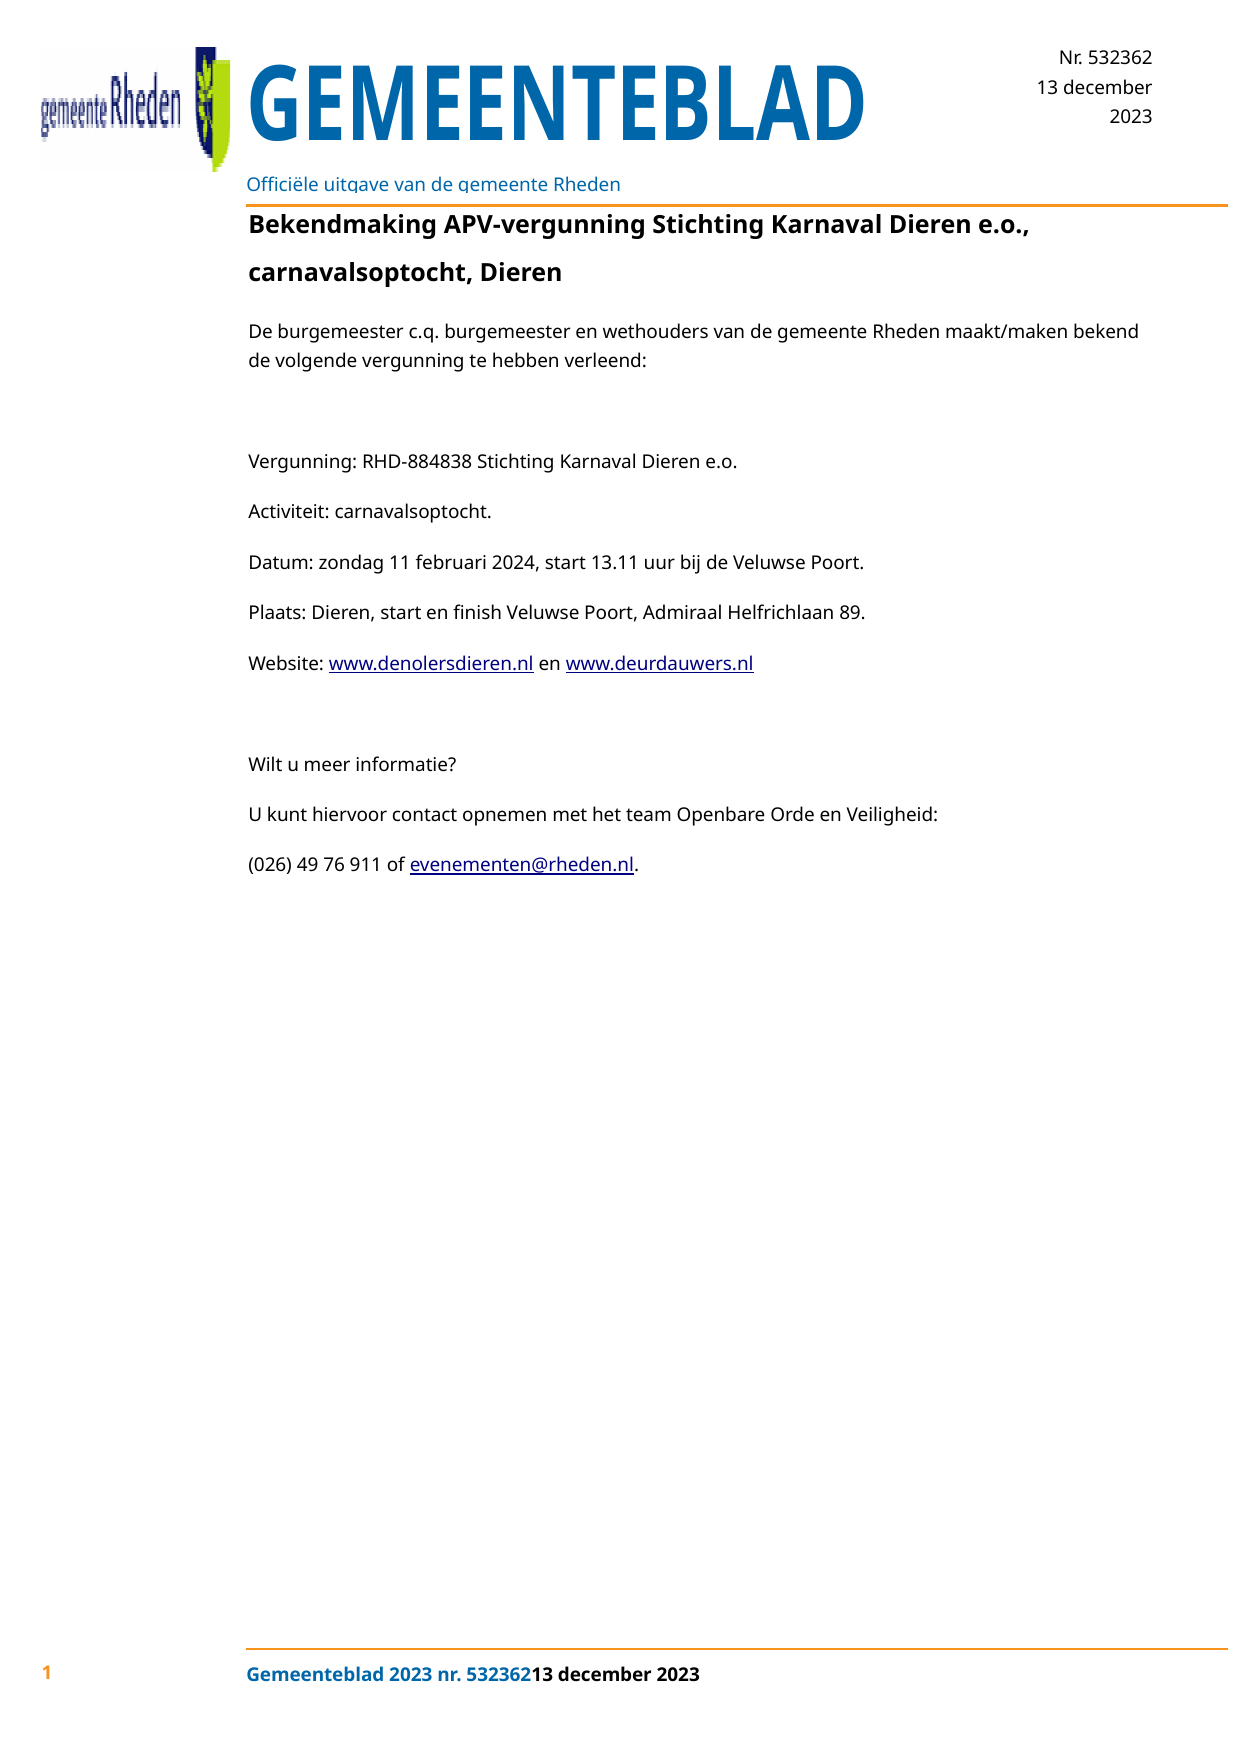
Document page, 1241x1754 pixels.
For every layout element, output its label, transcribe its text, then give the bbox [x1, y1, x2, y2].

picture [41, 47, 231, 172]
text Website: www.denolersdieren.nl en www.deurdauwers.nl [248, 650, 1152, 676]
text U kunt hiervoor contact opnemen met het team Openbare Orde en Veiligheid: [248, 801, 1152, 827]
text (026) 49 76 911 of evenementen@rheden.nl. [248, 852, 1152, 877]
text Vergunning: RHD-884838 Stichting Karnaval Dieren e.o. [248, 448, 1152, 474]
text Plaats: Dieren, start en finish Veluwse Poort, Admiraal Helfrichlaan 89. [248, 599, 1152, 625]
text Activiteit: carnavalsoptocht. [248, 499, 1152, 524]
text Bekendmaking APV-vergunning Stichting Karnaval Dieren e.o., carnavalsoptocht, Dieren [248, 207, 1152, 288]
text Datum: zondag 11 februari 2024, start 13.11 uur bij de Veluwse Poort. [248, 549, 1152, 575]
text De burgemeester c.q. burgemeester en wethouders van de gemeente Rheden maakt/maken bekend de volgende vergunning te hebben verleend: [248, 318, 1152, 373]
text Wilt u meer informatie? [248, 751, 1152, 777]
